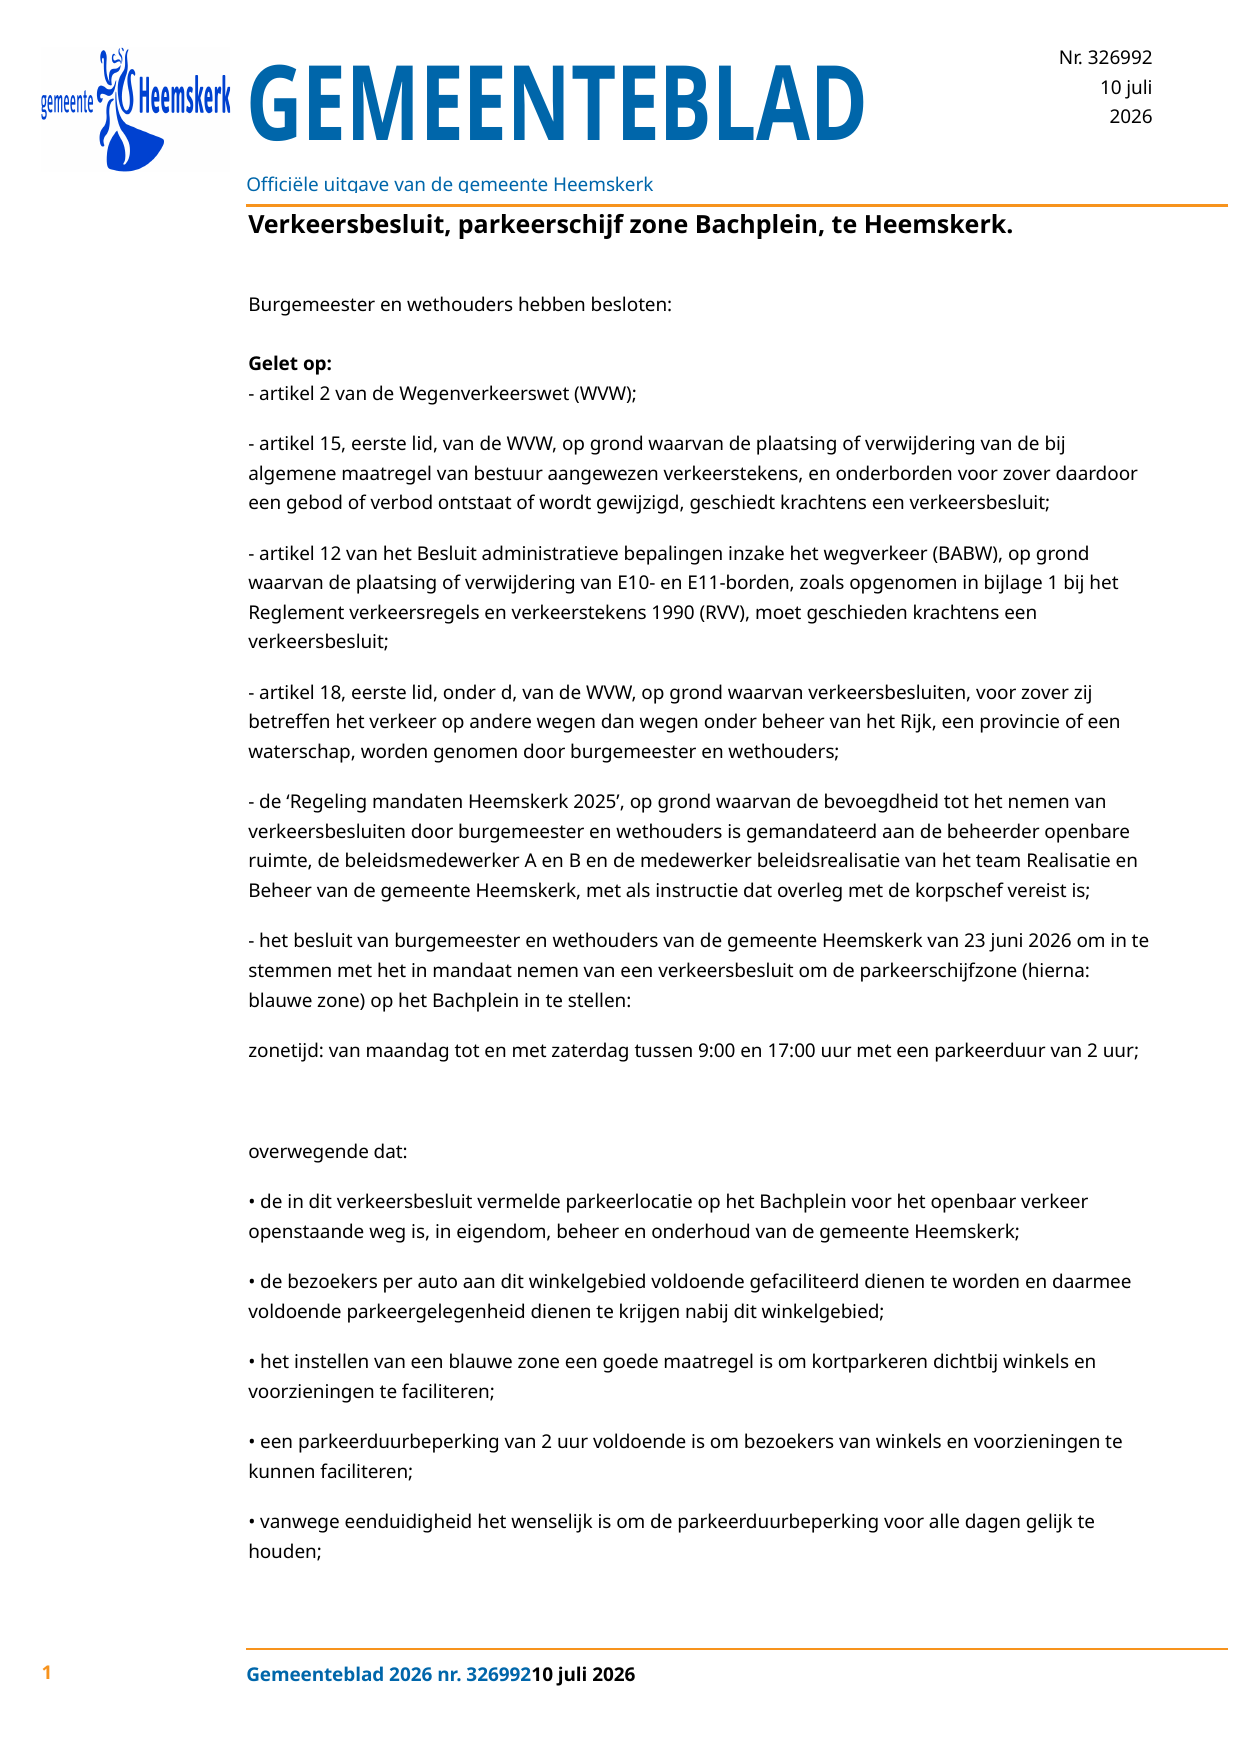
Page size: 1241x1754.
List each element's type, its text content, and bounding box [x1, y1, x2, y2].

text • een parkeerduurbeperking van 2 uur voldoende is om bezoekers van winkels en voorzieningen te kunnen faciliteren; [248, 1428, 1152, 1484]
text Burgemeester en wethouders hebben besloten: [248, 291, 1152, 317]
text • vanwege eenduidigheid het wenselijk is om de parkeerduurbeperking voor alle dagen gelijk te houden; [248, 1508, 1152, 1564]
text - artikel 15, eerste lid, van de WVW, op grond waarvan de plaatsing of verwijdering van de bij algemene maatregel van bestuur aangewezen verkeerstekens, en onderborden voor zover daardoor een gebod of verbod ontstaat of wordt gewijzigd, geschiedt krachtens een verkeersbesluit; [248, 430, 1152, 515]
text - de ‘Regeling mandaten Heemskerk 2025’, op grond waarvan de bevoegdheid tot het nemen van verkeersbesluiten door burgemeester en wethouders is gemandateerd aan de beheerder openbare ruimte, de beleidsmedewerker A en B en de medewerker beleidsrealisatie van het team Realisatie en Beheer van de gemeente Heemskerk, met als instructie dat overleg met de korpschef vereist is; [248, 788, 1152, 903]
text - artikel 18, eerste lid, onder d, van de WVW, op grond waarvan verkeersbesluiten, voor zover zij betreffen het verkeer op andere wegen dan wegen onder beheer van het Rijk, een provincie of een waterschap, worden genomen door burgemeester en wethouders; [248, 679, 1152, 764]
text Gelet op: [248, 350, 1152, 376]
text • de bezoekers per auto aan dit winkelgebied voldoende gefaciliteerd dienen te worden en daarmee voldoende parkeergelegenheid dienen te krijgen nabij dit winkelgebied; [248, 1268, 1152, 1324]
text zonetijd: van maandag tot en met zaterdag tussen 9:00 en 17:00 uur met een parkeerduur van 2 uur; [248, 1037, 1152, 1063]
text Verkeersbesluit, parkeerschijf zone Bachplein, te Heemskerk. [248, 207, 1152, 241]
text - artikel 2 van de Wegenverkeerswet (WVW); [248, 380, 1152, 406]
text - artikel 12 van het Besluit administratieve bepalingen inzake het wegverkeer (BABW), op grond waarvan de plaatsing of verwijdering van E10- en E11-borden, zoals opgenomen in bijlage 1 bij het Reglement verkeersregels en verkeerstekens 1990 (RVV), moet geschieden krachtens een verkeersbesluit; [248, 540, 1152, 654]
text • het instellen van een blauwe zone een goede maatregel is om kortparkeren dichtbij winkels en voorzieningen te faciliteren; [248, 1348, 1152, 1404]
picture [41, 47, 231, 172]
text - het besluit van burgemeester en wethouders van de gemeente Heemskerk van 23 juni 2026 om in te stemmen met het in mandaat nemen van een verkeersbesluit om de parkeerschijfzone (hierna: blauwe zone) op het Bachplein in te stellen: [248, 928, 1152, 1013]
text overwegende dat: [248, 1138, 1152, 1164]
text • de in dit verkeersbesluit vermelde parkeerlocatie op het Bachplein voor het openbaar verkeer openstaande weg is, in eigendom, beheer en onderhoud van de gemeente Heemskerk; [248, 1188, 1152, 1244]
